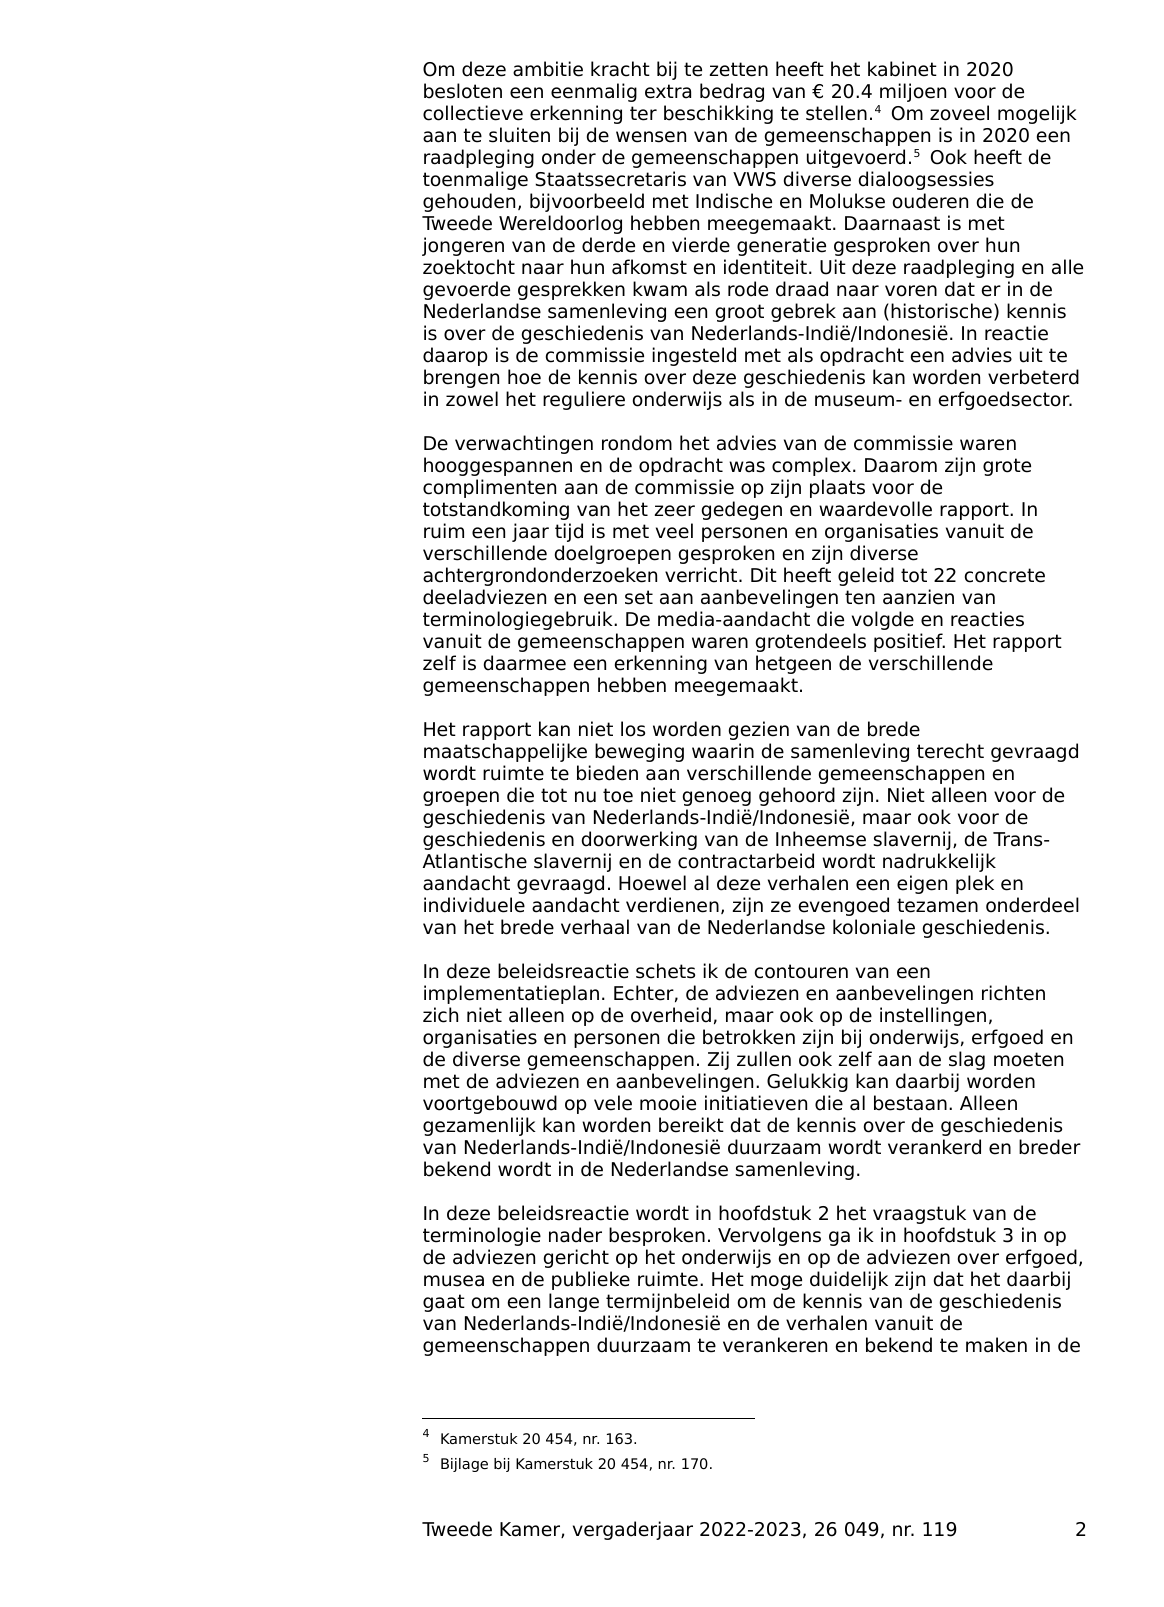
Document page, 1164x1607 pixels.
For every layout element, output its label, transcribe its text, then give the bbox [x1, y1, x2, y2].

text Om deze ambitie kracht bij te zetten heeft het kabinet in 2020 besloten een eenmalig extra bedrag van € 20.4 miljoen voor de collectieve erkenning ter beschikking te stellen. Om zoveel mogelijk aan te sluiten bij de wensen van de gemeenschappen is in 2020 een raadpleging onder de gemeenschappen uitgevoerd. Ook heeft de toenmalige Staatssecretaris van VWS diverse dialoogsessies gehouden, bijvoorbeeld met Indische en Molukse ouderen die de Tweede Wereldoorlog hebben meegemaakt. Daarnaast is met jongeren van de derde en vierde generatie gesproken over hun zoektocht naar hun afkomst en identiteit. Uit deze raadpleging en alle gevoerde gesprekken kwam als rode draad naar voren dat er in de Nederlandse samenleving een groot gebrek aan (historische) kennis is over de geschiedenis van Nederlands-Indië/Indonesië. In reactie daarop is de commissie ingesteld met als opdracht een advies uit te brengen hoe de kennis over deze geschiedenis kan worden verbeterd in zowel het reguliere onderwijs als in de museum- en erfgoedsector. [422, 59, 1087, 411]
text Bijlage bij Kamerstuk 20 454, nr. 170. [422, 1452, 1087, 1474]
text Kamerstuk 20 454, nr. 163. [422, 1427, 1087, 1449]
text Het rapport kan niet los worden gezien van de brede maatschappelijke beweging waarin de samenleving terecht gevraagd wordt ruimte te bieden aan verschillende gemeenschappen en groepen die tot nu toe niet genoeg gehoord zijn. Niet alleen voor de geschiedenis van Nederlands-Indië/Indonesië, maar ook voor de geschiedenis en doorwerking van de Inheemse slavernij, de Trans-Atlantische slavernij en de contractarbeid wordt nadrukkelijk aandacht gevraagd. Hoewel al deze verhalen een eigen plek en individuele aandacht verdienen, zijn ze evengoed tezamen onderdeel van het brede verhaal van de Nederlandse koloniale geschiedenis. [422, 719, 1087, 939]
text In deze beleidsreactie schets ik de contouren van een implementatieplan. Echter, de adviezen en aanbevelingen richten zich niet alleen op de overheid, maar ook op de instellingen, organisaties en personen die betrokken zijn bij onderwijs, erfgoed en de diverse gemeenschappen. Zij zullen ook zelf aan de slag moeten met de adviezen en aanbevelingen. Gelukkig kan daarbij worden voortgebouwd op vele mooie initiatieven die al bestaan. Alleen gezamenlijk kan worden bereikt dat de kennis over de geschiedenis van Nederlands-Indië/Indonesië duurzaam wordt verankerd en breder bekend wordt in de Nederlandse samenleving. [422, 961, 1087, 1181]
text De verwachtingen rondom het advies van de commissie waren hooggespannen en de opdracht was complex. Daarom zijn grote complimenten aan de commissie op zijn plaats voor de totstandkoming van het zeer gedegen en waardevolle rapport. In ruim een jaar tijd is met veel personen en organisaties vanuit de verschillende doelgroepen gesproken en zijn diverse achtergrondonderzoeken verricht. Dit heeft geleid tot 22 concrete deeladviezen en een set aan aanbevelingen ten aanzien van terminologiegebruik. De media-aandacht die volgde en reacties vanuit de gemeenschappen waren grotendeels positief. Het rapport zelf is daarmee een erkenning van hetgeen de verschillende gemeenschappen hebben meegemaakt. [422, 433, 1087, 697]
text In deze beleidsreactie wordt in hoofdstuk 2 het vraagstuk van de terminologie nader besproken. Vervolgens ga ik in hoofdstuk 3 in op de adviezen gericht op het onderwijs en op de adviezen over erfgoed, musea en de publieke ruimte. Het moge duidelijk zijn dat het daarbij gaat om een lange termijnbeleid om de kennis van de geschiedenis van Nederlands-Indië/Indonesië en de verhalen vanuit de gemeenschappen duurzaam te verankeren en bekend te maken in de [422, 1203, 1087, 1357]
